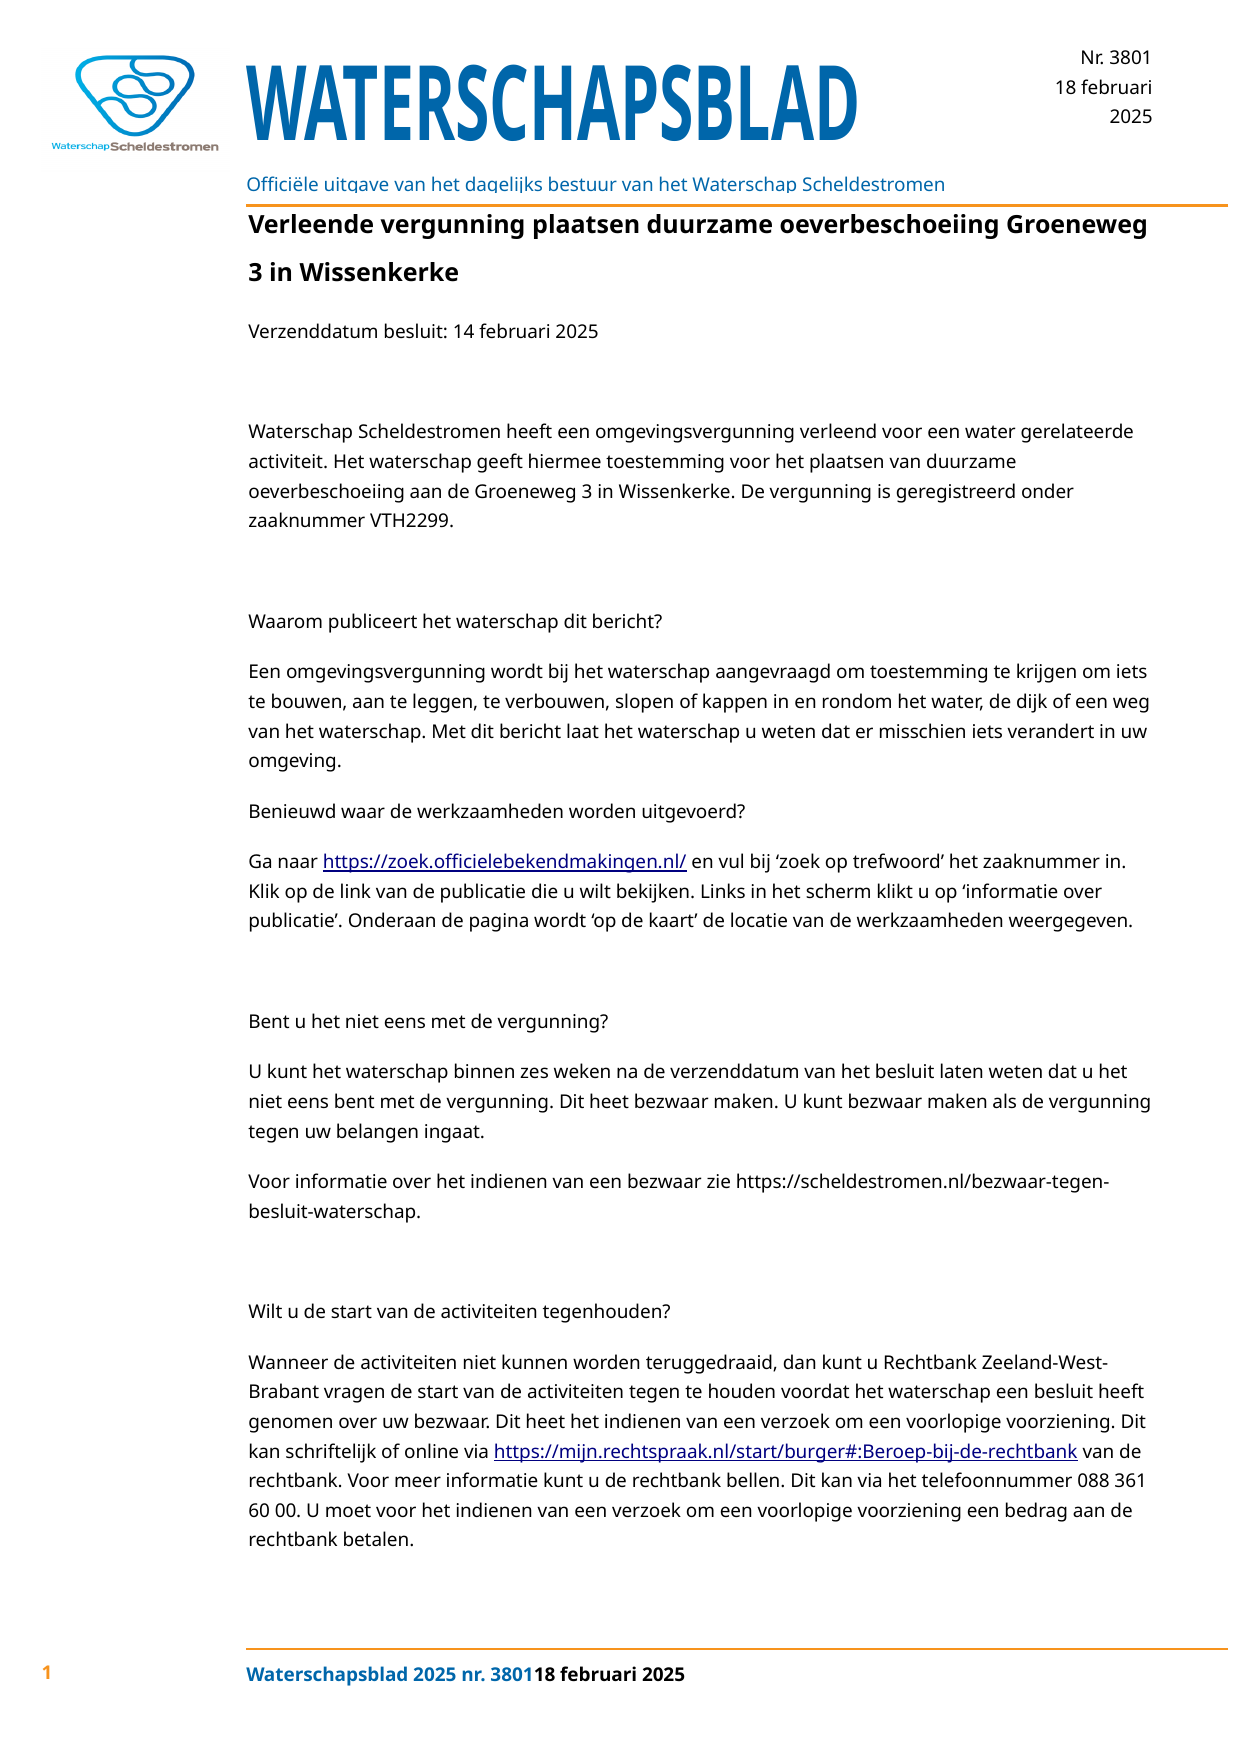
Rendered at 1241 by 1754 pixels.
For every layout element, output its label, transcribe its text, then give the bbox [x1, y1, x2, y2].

text Verleende vergunning plaatsen duurzame oeverbeschoeiing Groeneweg 3 in Wissenkerke [248, 207, 1152, 288]
text Een omgevingsvergunning wordt bij het waterschap aangevraagd om toestemming te krijgen om iets te bouwen, aan te leggen, te verbouwen, slopen of kappen in en rondom het water, de dijk of een weg van het waterschap. Met dit bericht laat het waterschap u weten dat er misschien iets verandert in uw omgeving. [248, 659, 1152, 773]
text Voor informatie over het indienen van een bezwaar zie https://scheldestromen.nl/bezwaar-tegen-besluit-waterschap. [248, 1168, 1152, 1224]
picture [41, 47, 231, 172]
text Bent u het niet eens met de vergunning? [248, 1008, 1152, 1034]
text Verzenddatum besluit: 14 februari 2025 [248, 318, 1152, 344]
text U kunt het waterschap binnen zes weken na de verzenddatum van het besluit laten weten dat u het niet eens bent met de vergunning. Dit heet bezwaar maken. U kunt bezwaar maken als de vergunning tegen uw belangen ingaat. [248, 1059, 1152, 1144]
text Waterschap Scheldestromen heeft een omgevingsvergunning verleend voor een water gerelateerde activiteit. Het waterschap geeft hiermee toestemming voor het plaatsen van duurzame oeverbeschoeiing aan de Groeneweg 3 in Wissenkerke. De vergunning is geregistreerd onder zaaknummer VTH2299. [248, 419, 1152, 533]
text Benieuwd waar de werkzaamheden worden uitgevoerd? [248, 798, 1152, 824]
text Waarom publiceert het waterschap dit bericht? [248, 608, 1152, 634]
text Ga naar https://zoek.officielebekendmakingen.nl/ en vul bij ‘zoek op trefwoord’ het zaaknummer in. Klik op de link van de publicatie die u wilt bekijken. Links in het scherm klikt u op ‘informatie over publicatie’. Onderaan de pagina wordt ‘op de kaart’ de locatie van de werkzaamheden weergegeven. [248, 848, 1152, 933]
text Wilt u de start van de activiteiten tegenhouden? [248, 1299, 1152, 1324]
text Wanneer de activiteiten niet kunnen worden teruggedraaid, dan kunt u Rechtbank Zeeland-West-Brabant vragen de start van de activiteiten tegen te houden voordat het waterschap een besluit heeft genomen over uw bezwaar. Dit heet het indienen van een verzoek om een voorlopige voorziening. Dit kan schriftelijk of online via https://mijn.rechtspraak.nl/start/burger#:Beroep-bij-de-rechtbank van de rechtbank. Voor meer informatie kunt u de rechtbank bellen. Dit kan via het telefoonnummer 088 361 60 00. U moet voor het indienen van een verzoek om een voorlopige voorziening een bedrag aan de rechtbank betalen. [248, 1349, 1152, 1552]
